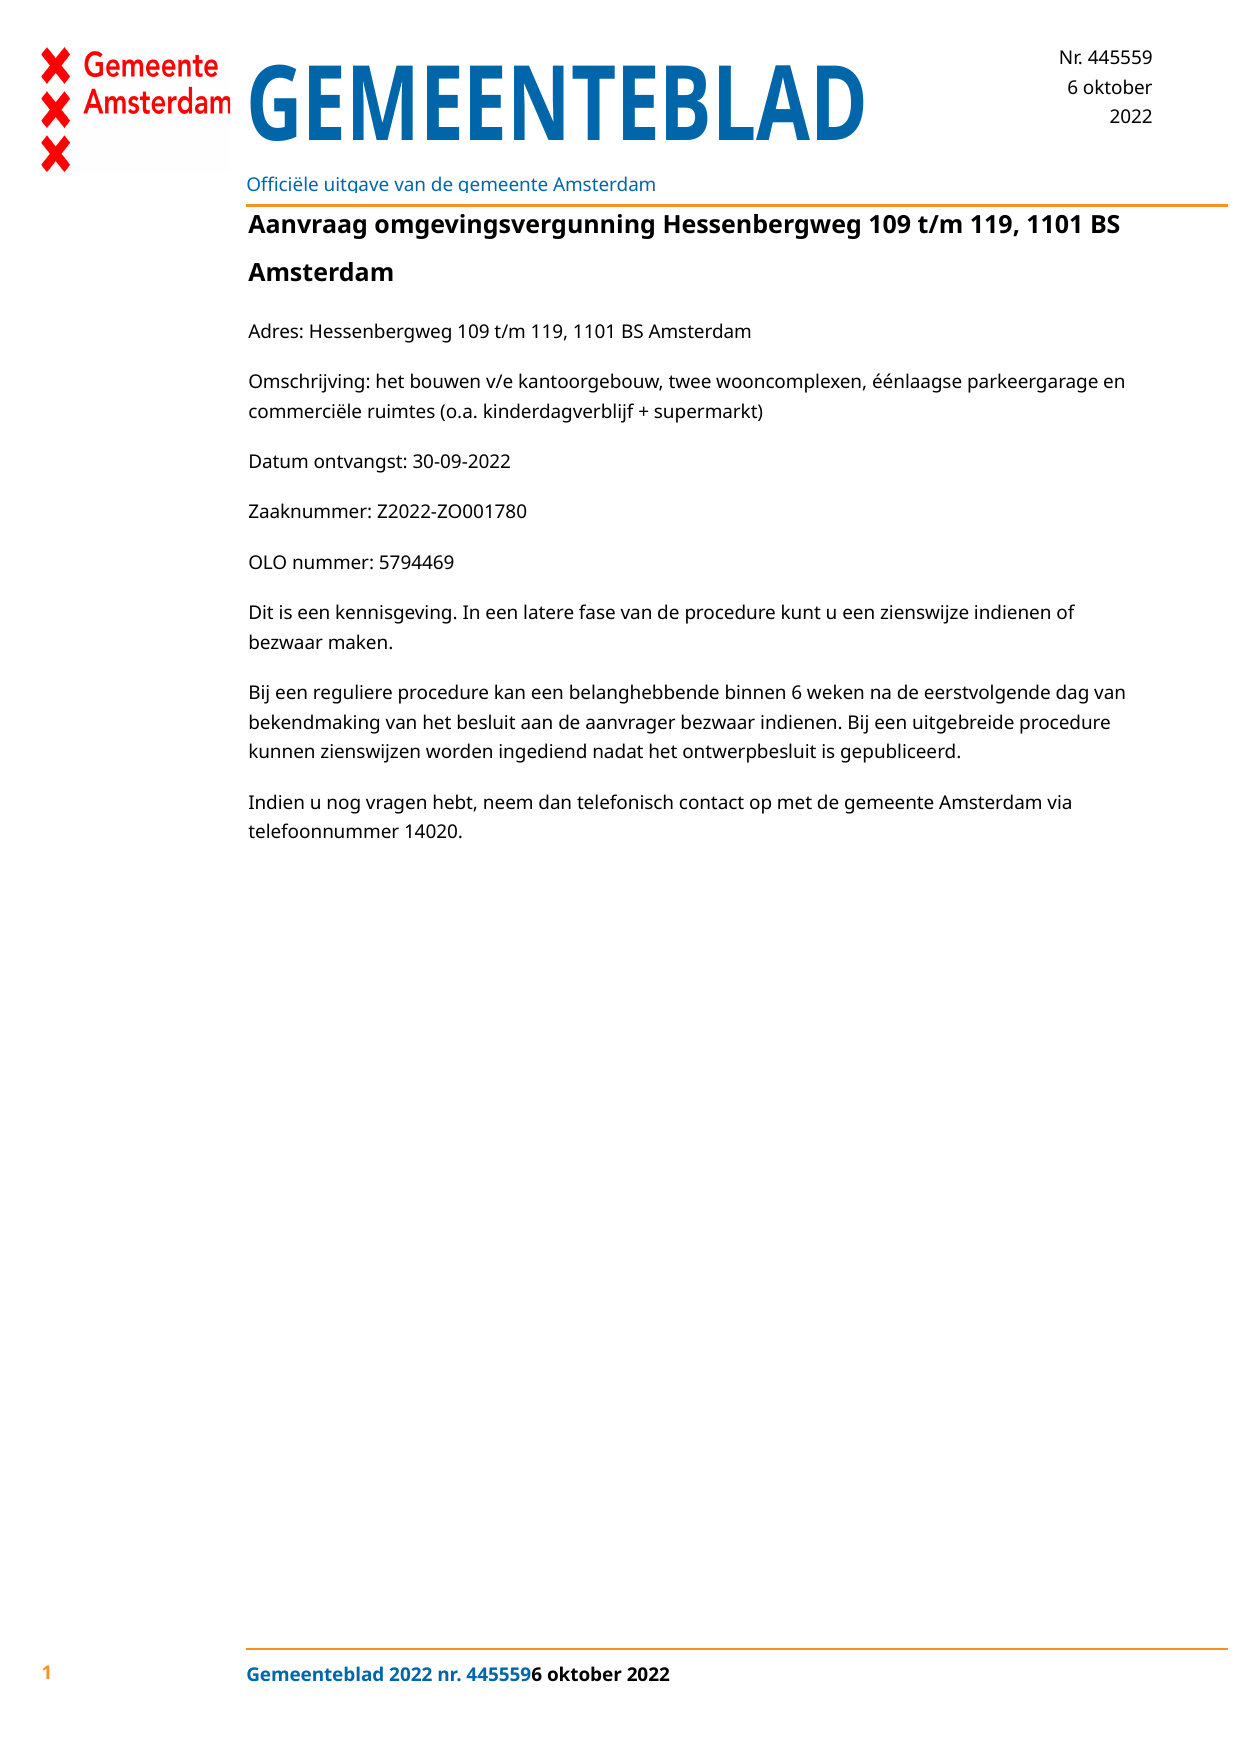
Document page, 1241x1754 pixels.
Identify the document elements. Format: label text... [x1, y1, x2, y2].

text Indien u nog vragen hebt, neem dan telefonisch contact op met de gemeente Amsterdam via telefoonnummer 14020. [248, 789, 1152, 844]
text Zaaknummer: Z2022-ZO001780 [248, 499, 1152, 524]
text Omschrijving: het bouwen v/e kantoorgebouw, twee wooncomplexen, éénlaagse parkeergarage en commerciële ruimtes (o.a. kinderdagverblijf + supermarkt) [248, 368, 1152, 424]
text Datum ontvangst: 30-09-2022 [248, 448, 1152, 474]
text Aanvraag omgevingsvergunning Hessenbergweg 109 t/m 119, 1101 BS Amsterdam [248, 207, 1152, 288]
text Adres: Hessenbergweg 109 t/m 119, 1101 BS Amsterdam [248, 318, 1152, 344]
picture [41, 47, 231, 172]
text OLO nummer: 5794469 [248, 549, 1152, 575]
text Bij een reguliere procedure kan een belanghebbende binnen 6 weken na de eerstvolgende dag van bekendmaking van het besluit aan de aanvrager bezwaar indienen. Bij een uitgebreide procedure kunnen zienswijzen worden ingediend nadat het ontwerpbesluit is gepubliceerd. [248, 679, 1152, 764]
text Dit is een kennisgeving. In een latere fase van de procedure kunt u een zienswijze indienen of bezwaar maken. [248, 599, 1152, 655]
